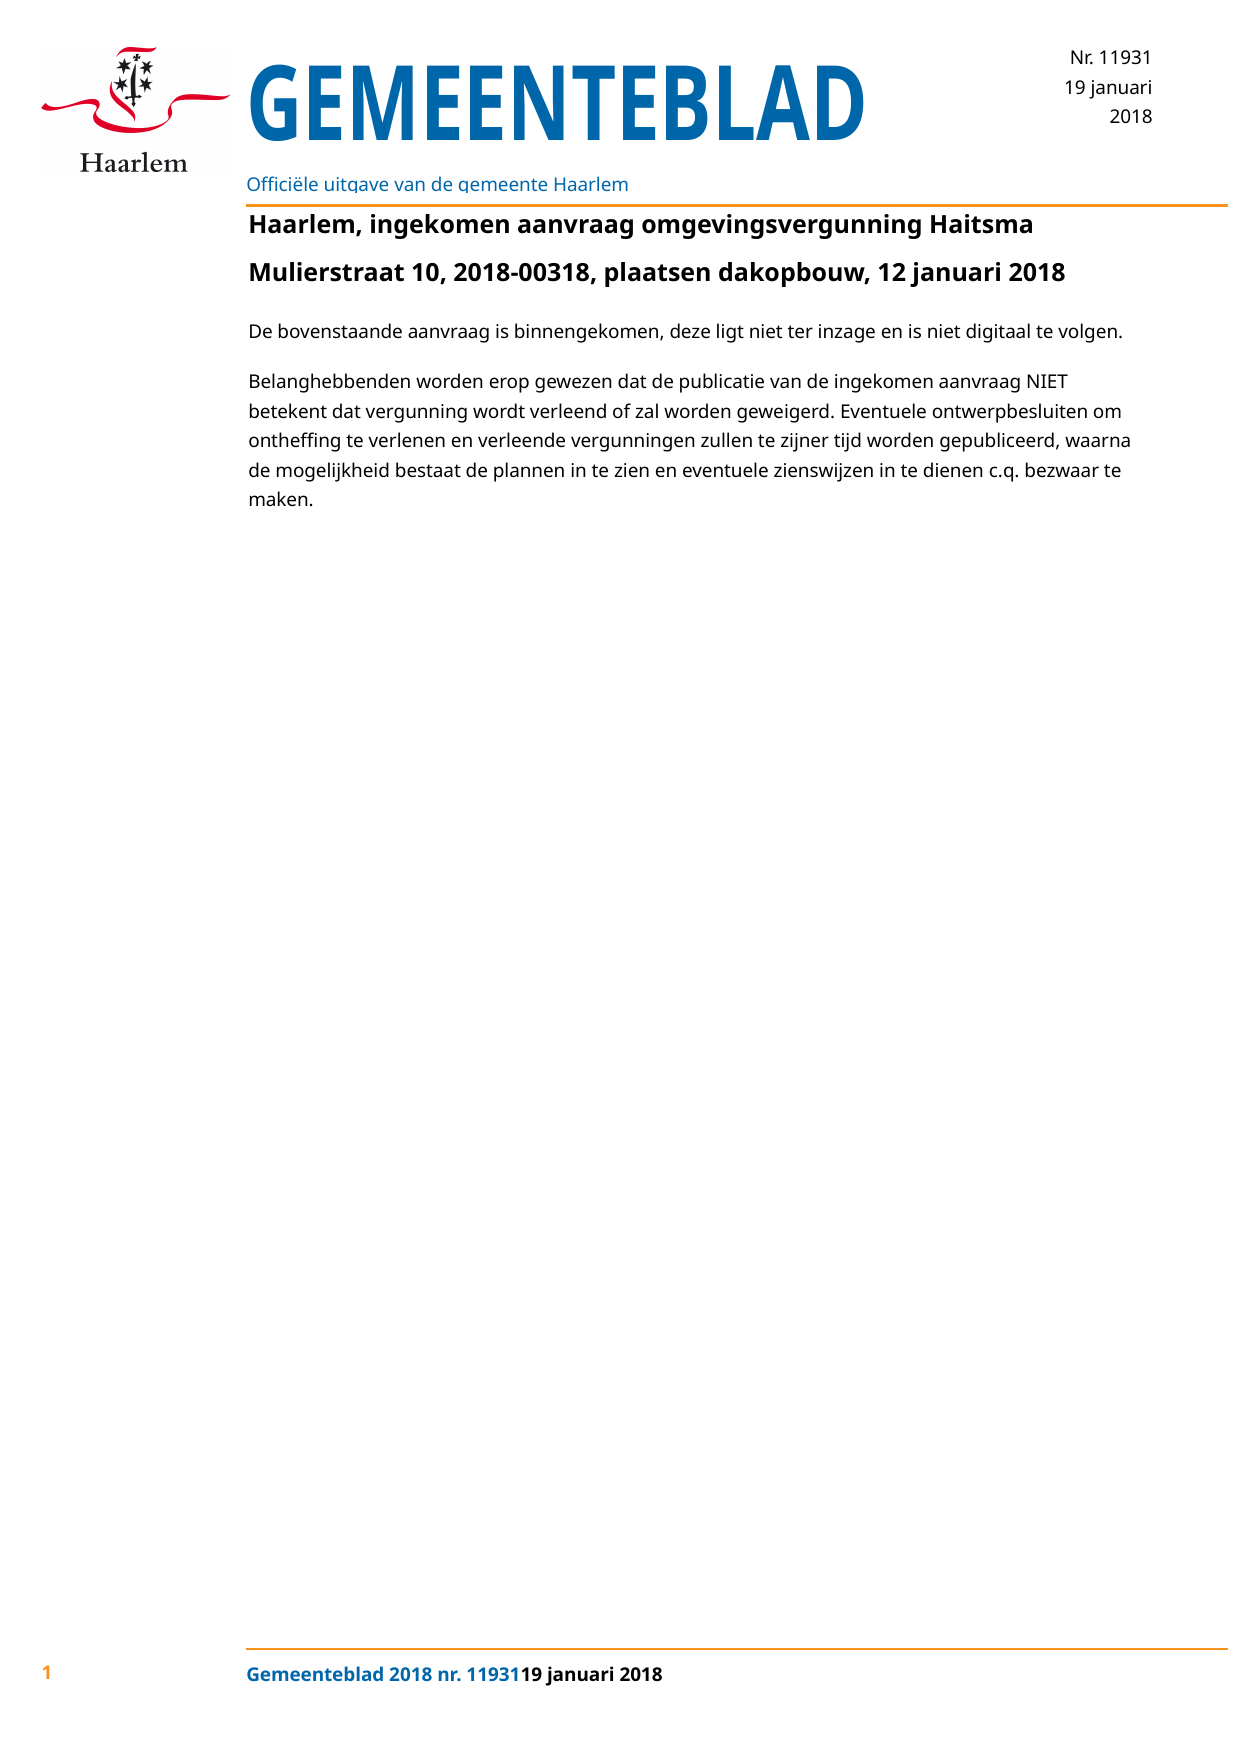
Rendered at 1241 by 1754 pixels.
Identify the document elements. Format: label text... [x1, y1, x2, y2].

text Belanghebbenden worden erop gewezen dat de publicatie van de ingekomen aanvraag NIET betekent dat vergunning wordt verleend of zal worden geweigerd. Eventuele ontwerpbesluiten om ontheffing te verlenen en verleende vergunningen zullen te zijner tijd worden gepubliceerd, waarna de mogelijkheid bestaat de plannen in te zien en eventuele zienswijzen in te dienen c.q. bezwaar te maken. [248, 368, 1152, 512]
text De bovenstaande aanvraag is binnengekomen, deze ligt niet ter inzage en is niet digitaal te volgen. [248, 318, 1152, 344]
text Haarlem, ingekomen aanvraag omgevingsvergunning Haitsma Mulierstraat 10, 2018-00318, plaatsen dakopbouw, 12 januari 2018 [248, 207, 1152, 288]
picture [41, 47, 231, 172]
